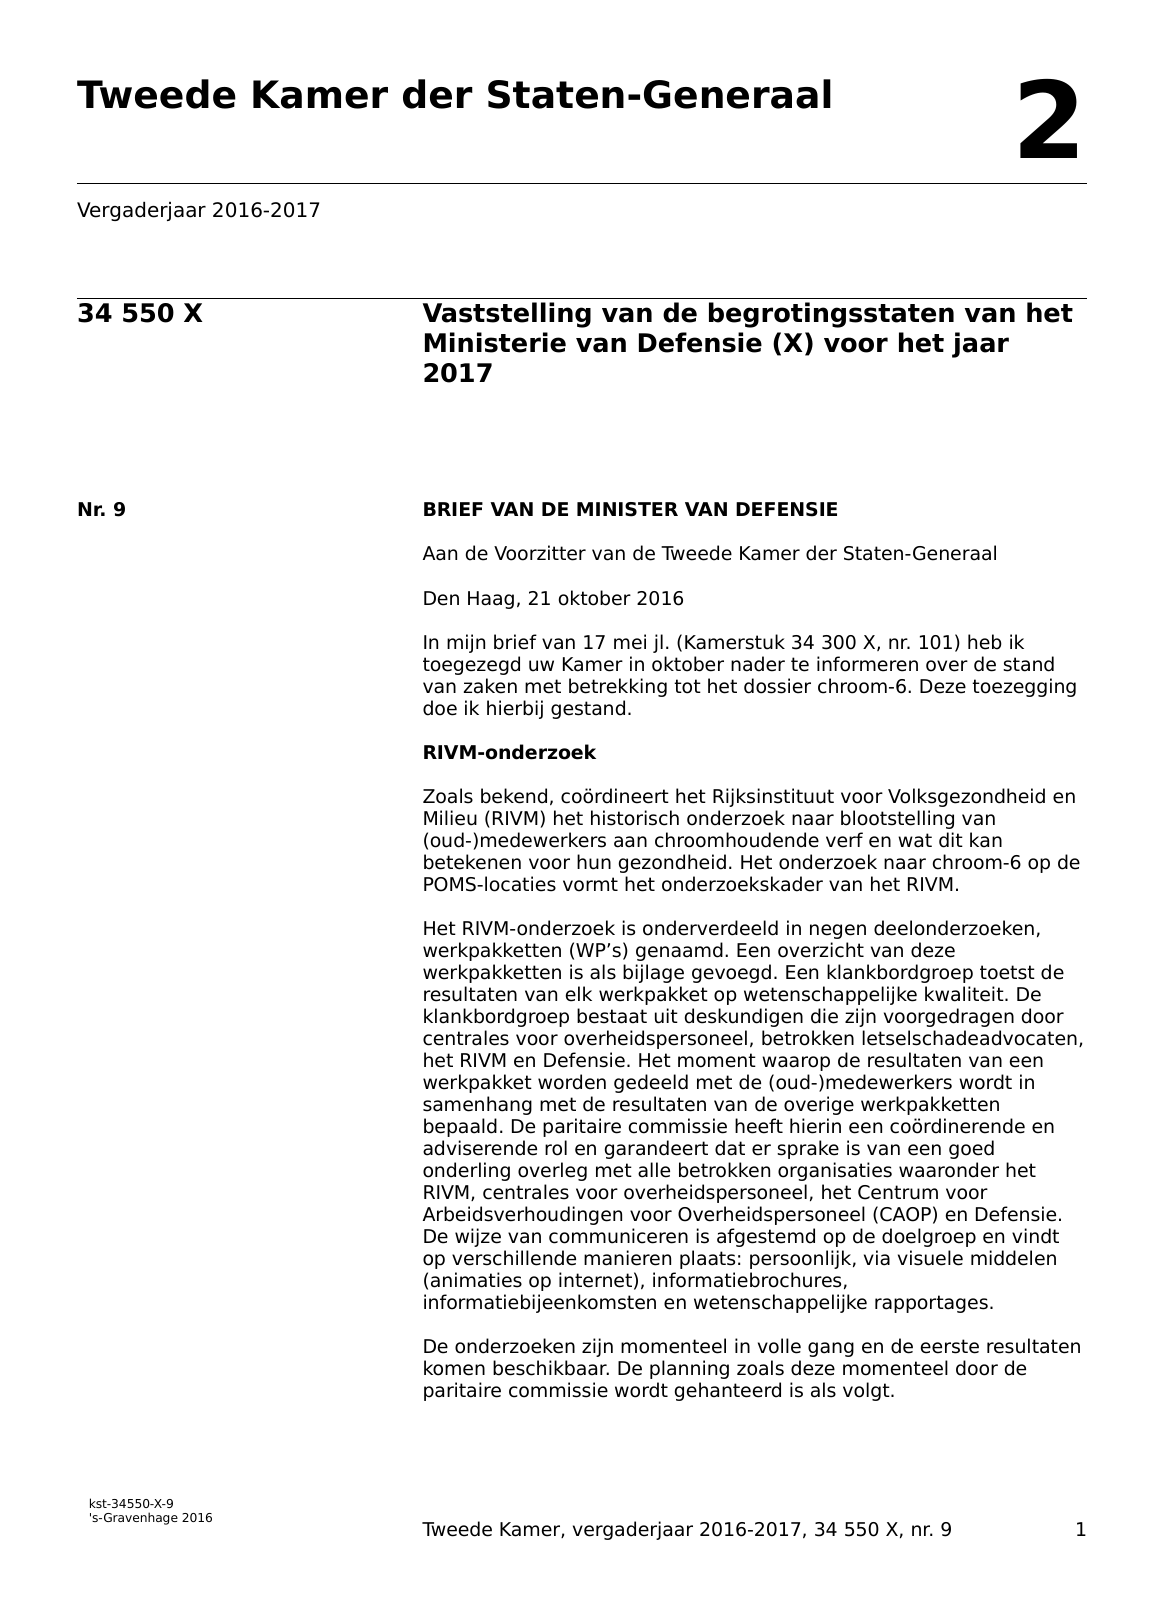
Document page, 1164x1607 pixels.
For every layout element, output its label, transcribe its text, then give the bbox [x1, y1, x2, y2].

table_header 2 [886, 59, 1087, 183]
table_cell Vergaderjaar 2016-2017 [77, 184, 1087, 298]
subtitle Nr. 9 BRIEF VAN DE MINISTER VAN DEFENSIE [77, 499, 1087, 521]
text Zoals bekend, coördineert het Rijksinstituut voor Volksgezondheid en Milieu (RIVM) het historisch onderzoek naar blootstelling van (oud-)medewerkers aan chroomhoudende verf en wat dit kan betekenen voor hun gezondheid. Het onderzoek naar chroom-6 op de POMS-locaties vormt het onderzoekskader van het RIVM. [422, 786, 1087, 896]
text Aan de Voorzitter van de Tweede Kamer der Staten-Generaal [422, 543, 1087, 565]
text De onderzoeken zijn momenteel in volle gang en de eerste resultaten komen beschikbaar. De planning zoals deze momenteel door de paritaire commissie wordt gehanteerd is als volgt. [422, 1336, 1087, 1402]
text Den Haag, 21 oktober 2016 [422, 587, 1087, 609]
subtitle RIVM-onderzoek [422, 742, 1087, 764]
text kst-34550-X-9 [88, 1497, 323, 1511]
text In mijn brief van 17 mei jl. (Kamerstuk 34 300 X, nr. 101) heb ik toegezegd uw Kamer in oktober nader te informeren over de stand van zaken met betrekking tot het dossier chroom-6. Deze toezegging doe ik hierbij gestand. [422, 632, 1087, 719]
subtitle 34 550 X Vaststelling van de begrotingsstaten van het Ministerie van Defensie (X) voor het jaar 2017 [77, 299, 1087, 388]
text 's-Gravenhage 2016 [88, 1511, 323, 1525]
text Het RIVM-onderzoek is onderverdeeld in negen deelonderzoeken, werkpakketten (WP’s) genaamd. Een overzicht van deze werkpakketten is als bijlage gevoegd. Een klankbordgroep toetst de resultaten van elk werkpakket op wetenschappelijke kwaliteit. De klankbordgroep bestaat uit deskundigen die zijn voorgedragen door centrales voor overheidspersoneel, betrokken letselschadeadvocaten, het RIVM en Defensie. Het moment waarop de resultaten van een werkpakket worden gedeeld met de (oud-)medewerkers wordt in samenhang met de resultaten van de overige werkpakketten bepaald. De paritaire commissie heeft hierin een coördinerende en adviserende rol en garandeert dat er sprake is van een goed onderling overleg met alle betrokken organisaties waaronder het RIVM, centrales voor overheidspersoneel, het Centrum voor Arbeidsverhoudingen voor Overheidspersoneel (CAOP) en Defensie. De wijze van communiceren is afgestemd op de doelgroep en vindt op verschillende manieren plaats: persoonlijk, via visuele middelen (animaties op internet), informatiebrochures, informatiebijeenkomsten en wetenschappelijke rapportages. [422, 918, 1087, 1313]
table_header Tweede Kamer der Staten-Generaal [77, 59, 886, 183]
